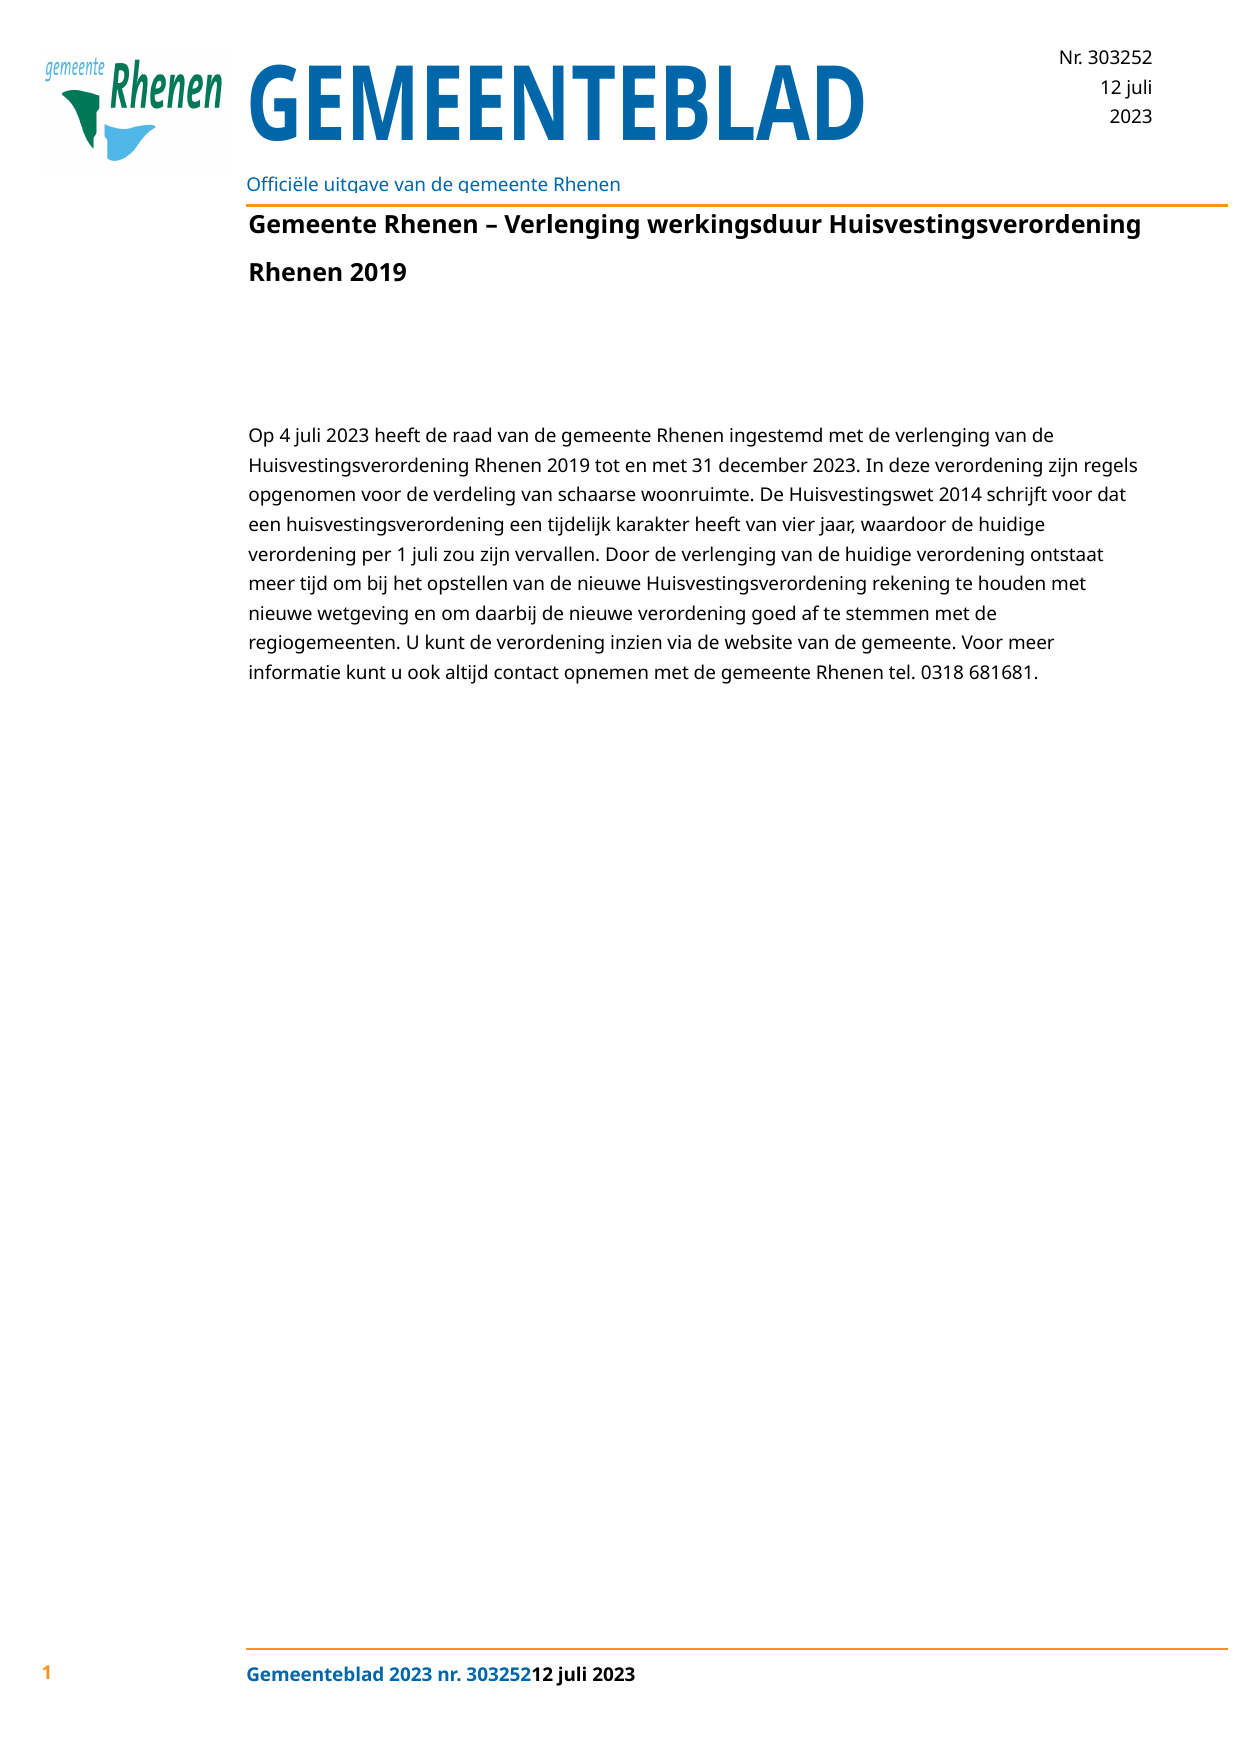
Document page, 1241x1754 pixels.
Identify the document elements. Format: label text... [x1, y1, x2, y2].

text Gemeente Rhenen – Verlenging werkingsduur Huisvestingsverordening Rhenen 2019 [248, 207, 1152, 288]
text Op 4 juli 2023 heeft de raad van de gemeente Rhenen ingestemd met de verlenging van de Huisvestingsverordening Rhenen 2019 tot en met 31 december 2023. In deze verordening zijn regels opgenomen voor de verdeling van schaarse woonruimte. De Huisvestingswet 2014 schrijft voor dat een huisvestingsverordening een tijdelijk karakter heeft van vier jaar, waardoor de huidige verordening per 1 juli zou zijn vervallen. Door de verlenging van de huidige verordening ontstaat meer tijd om bij het opstellen van de nieuwe Huisvestingsverordening rekening te houden met nieuwe wetgeving en om daarbij de nieuwe verordening goed af te stemmen met de regiogemeenten. U kunt de verordening inzien via de website van de gemeente. Voor meer informatie kunt u ook altijd contact opnemen met de gemeente Rhenen tel. 0318 681681. [248, 422, 1152, 685]
picture [41, 47, 231, 172]
